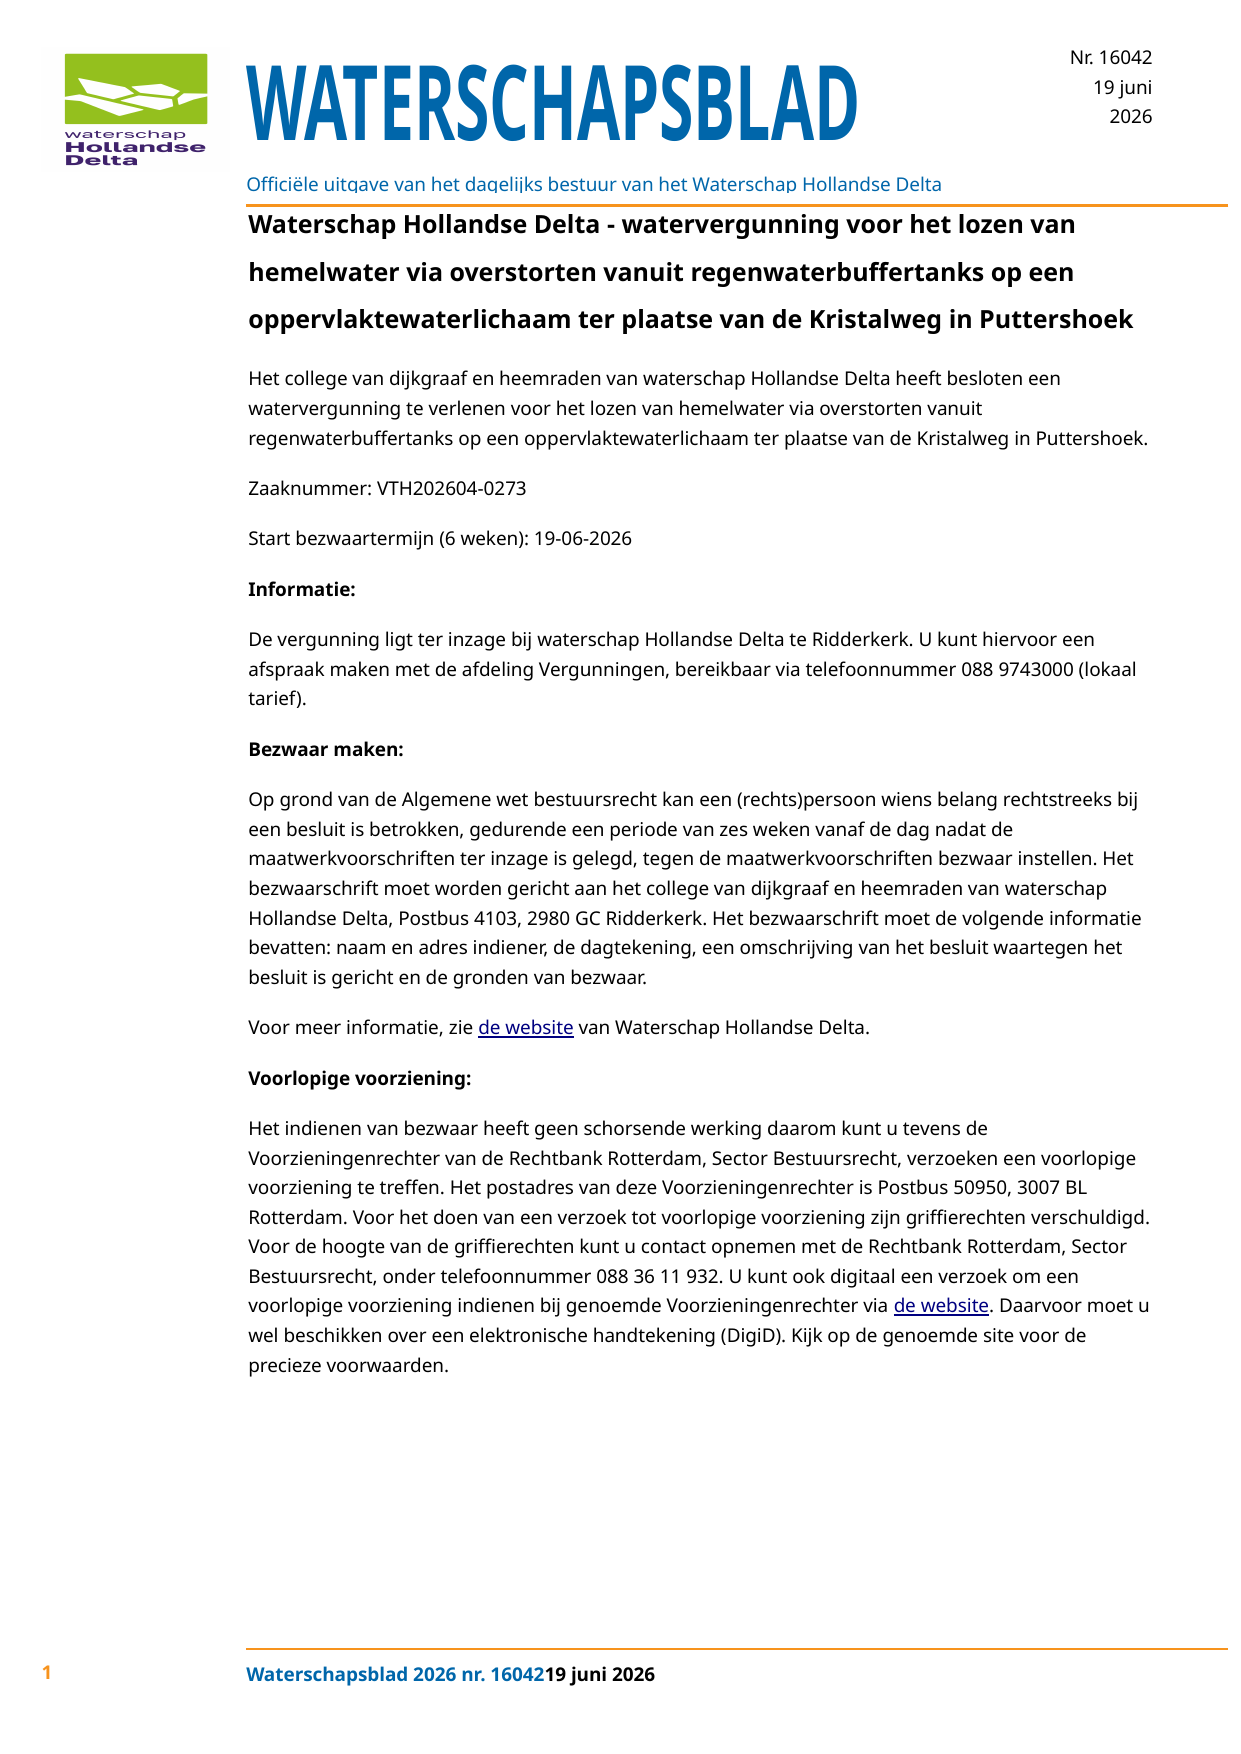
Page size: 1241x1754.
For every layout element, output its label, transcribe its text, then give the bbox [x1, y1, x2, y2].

text Informatie: [248, 576, 1152, 602]
text Voorlopige voorziening: [248, 1065, 1152, 1090]
text Het indienen van bezwaar heeft geen schorsende werking daarom kunt u tevens de Voorzieningenrechter van de Rechtbank Rotterdam, Sector Bestuursrecht, verzoeken een voorlopige voorziening te treffen. Het postadres van deze Voorzieningenrechter is Postbus 50950, 3007 BL Rotterdam. Voor het doen van een verzoek tot voorlopige voorziening zijn griffierechten verschuldigd. Voor de hoogte van de griffierechten kunt u contact opnemen met de Rechtbank Rotterdam, Sector Bestuursrecht, onder telefoonnummer 088 36 11 932. U kunt ook digitaal een verzoek om een voorlopige voorziening indienen bij genoemde Voorzieningenrechter via de website. Daarvoor moet u wel beschikken over een elektronische handtekening (DigiD). Kijk op de genoemde site voor de precieze voorwaarden. [248, 1115, 1152, 1377]
text Zaaknummer: VTH202604-0273 [248, 475, 1152, 501]
text Voor meer informatie, zie de website van Waterschap Hollandse Delta. [248, 1014, 1152, 1040]
text Het college van dijkgraaf en heemraden van waterschap Hollandse Delta heeft besloten een watervergunning te verlenen voor het lozen van hemelwater via overstorten vanuit regenwaterbuffertanks op een oppervlaktewaterlichaam ter plaatse van de Kristalweg in Puttershoek. [248, 366, 1152, 450]
picture [41, 47, 231, 172]
text Bezwaar maken: [248, 736, 1152, 762]
text De vergunning ligt ter inzage bij waterschap Hollandse Delta te Ridderkerk. U kunt hiervoor een afspraak maken met de afdeling Vergunningen, bereikbaar via telefoonnummer 088 9743000 (lokaal tarief). [248, 626, 1152, 711]
text Waterschap Hollandse Delta - watervergunning voor het lozen van hemelwater via overstorten vanuit regenwaterbuffertanks op een oppervlaktewaterlichaam ter plaatse van de Kristalweg in Puttershoek [248, 207, 1152, 336]
text Start bezwaartermijn (6 weken): 19-06-2026 [248, 526, 1152, 551]
text Op grond van de Algemene wet bestuursrecht kan een (rechts)persoon wiens belang rechtstreeks bij een besluit is betrokken, gedurende een periode van zes weken vanaf de dag nadat de maatwerkvoorschriften ter inzage is gelegd, tegen de maatwerkvoorschriften bezwaar instellen. Het bezwaarschrift moet worden gericht aan het college van dijkgraaf en heemraden van waterschap Hollandse Delta, Postbus 4103, 2980 GC Ridderkerk. Het bezwaarschrift moet de volgende informatie bevatten: naam en adres indiener, de dagtekening, een omschrijving van het besluit waartegen het besluit is gericht en de gronden van bezwaar. [248, 786, 1152, 989]
